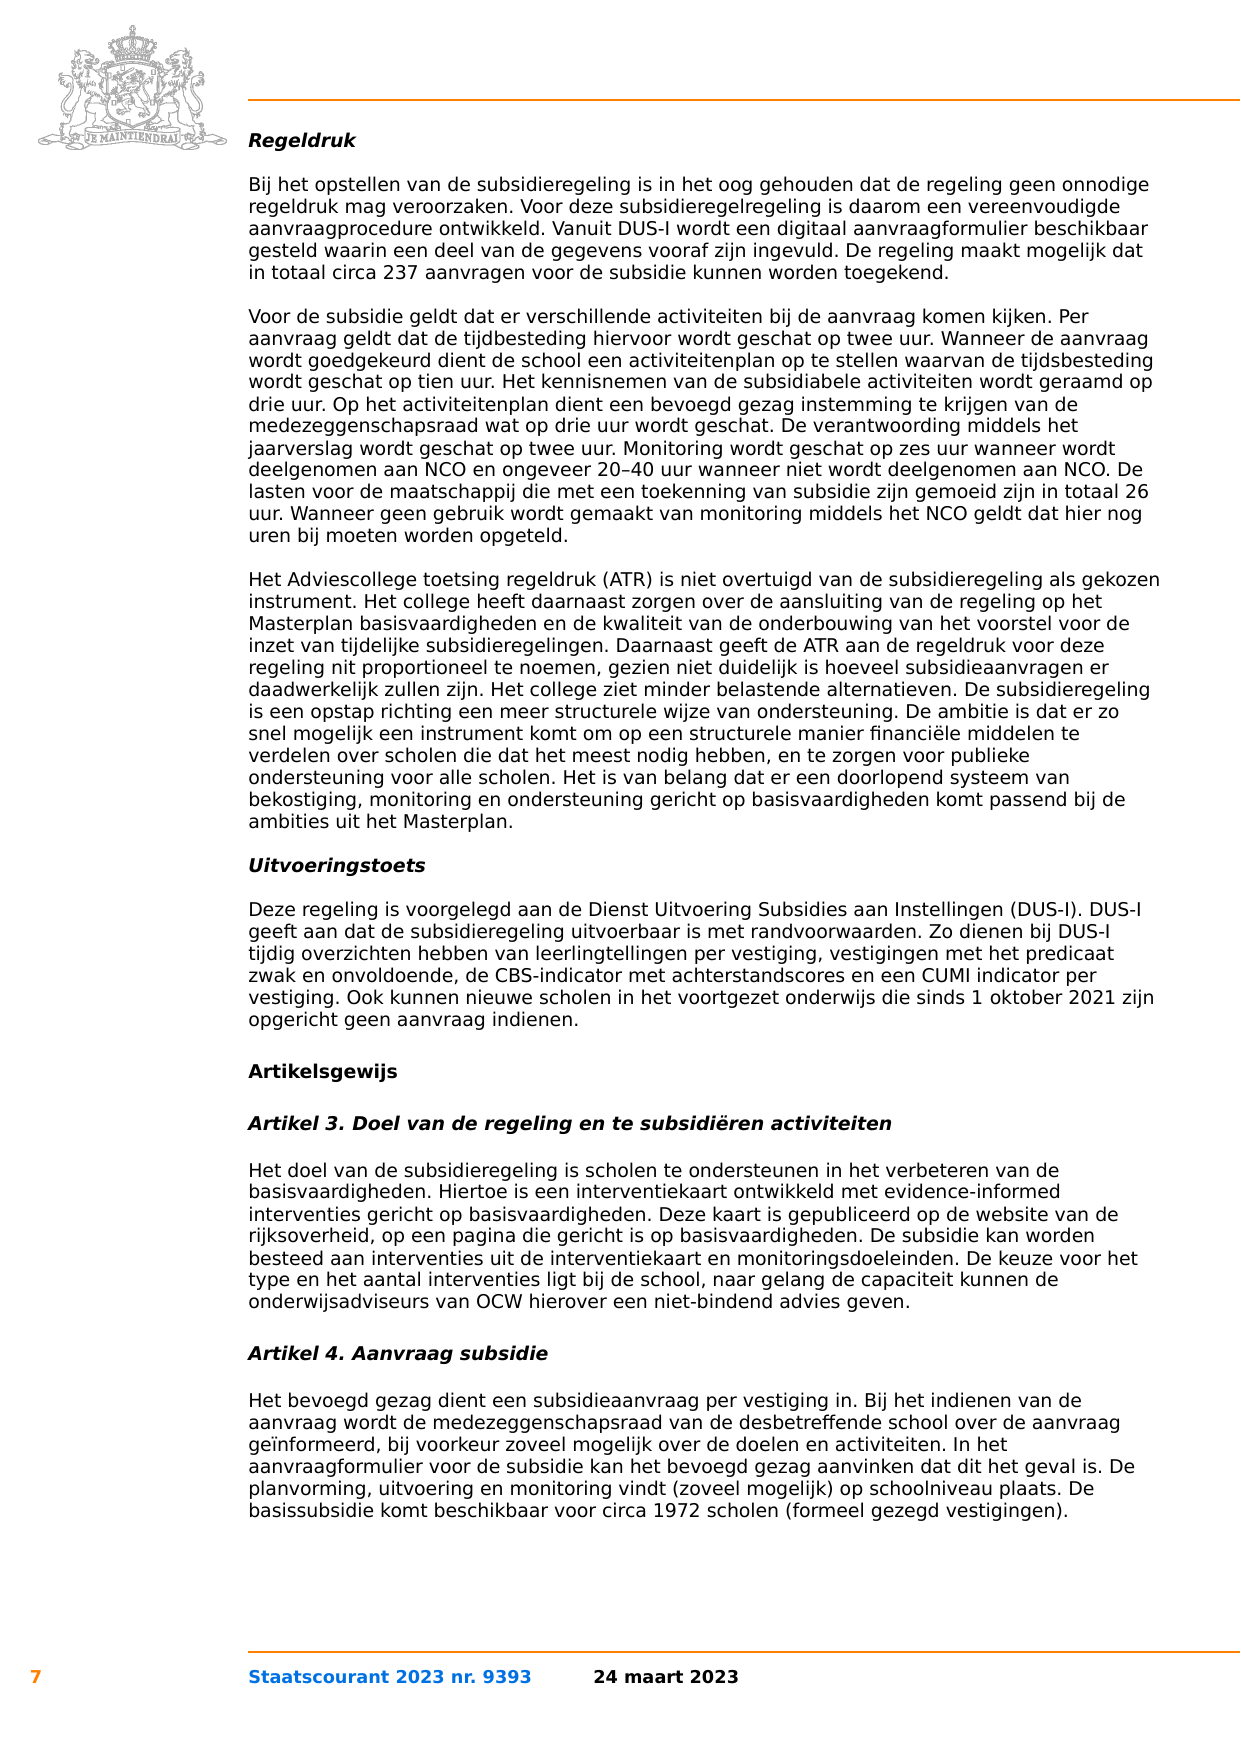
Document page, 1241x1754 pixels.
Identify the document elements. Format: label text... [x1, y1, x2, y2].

text Het Adviescollege toetsing regeldruk (ATR) is niet overtuigd van de subsidieregeling als gekozen instrument. Het college heeft daarnaast zorgen over de aansluiting van de regeling op het Masterplan basisvaardigheden en de kwaliteit van de onderbouwing van het voorstel voor de inzet van tijdelijke subsidieregelingen. Daarnaast geeft de ATR aan de regeldruk voor deze regeling nit proportioneel te noemen, gezien niet duidelijk is hoeveel subsidieaanvragen er daadwerkelijk zullen zijn. Het college ziet minder belastende alternatieven. De subsidieregeling is een opstap richting een meer structurele wijze van ondersteuning. De ambitie is dat er zo snel mogelijk een instrument komt om op een structurele manier financiële middelen te verdelen over scholen die dat het meest nodig hebben, en te zorgen voor publieke ondersteuning voor alle scholen. Het is van belang dat er een doorlopend systeem van bekostiging, monitoring en ondersteuning gericht op basisvaardigheden komt passend bij de ambities uit het Masterplan. [248, 569, 1163, 833]
picture [38, 25, 227, 150]
text Het bevoegd gezag dient een subsidieaanvraag per vestiging in. Bij het indienen van de aanvraag wordt de medezeggenschapsraad van de desbetreffende school over de aanvraag geïnformeerd, bij voorkeur zoveel mogelijk over de doelen en activiteiten. In het aanvraagformulier voor de subsidie kan het bevoegd gezag aanvinken dat dit het geval is. De planvorming, uitvoering en monitoring vindt (zoveel mogelijk) op schoolniveau plaats. De basissubsidie komt beschikbaar voor circa 1972 scholen (formeel gezegd vestigingen). [248, 1390, 1163, 1522]
text Bij het opstellen van de subsidieregeling is in het oog gehouden dat de regeling geen onnodige regeldruk mag veroorzaken. Voor deze subsidieregelregeling is daarom een vereenvoudigde aanvraagprocedure ontwikkeld. Vanuit DUS-I wordt een digitaal aanvraagformulier beschikbaar gesteld waarin een deel van de gegevens vooraf zijn ingevuld. De regeling maakt mogelijk dat in totaal circa 237 aanvragen voor de subsidie kunnen worden toegekend. [248, 174, 1163, 284]
text Voor de subsidie geldt dat er verschillende activiteiten bij de aanvraag komen kijken. Per aanvraag geldt dat de tijdbesteding hiervoor wordt geschat op twee uur. Wanneer de aanvraag wordt goedgekeurd dient de school een activiteitenplan op te stellen waarvan de tijdsbesteding wordt geschat op tien uur. Het kennisnemen van de subsidiabele activiteiten wordt geraamd op drie uur. Op het activiteitenplan dient een bevoegd gezag instemming te krijgen van de medezeggenschapsraad wat op drie uur wordt geschat. De verantwoording middels het jaarverslag wordt geschat op twee uur. Monitoring wordt geschat op zes uur wanneer wordt deelgenomen aan NCO en ongeveer 20–40 uur wanneer niet wordt deelgenomen aan NCO. De lasten voor de maatschappij die met een toekenning van subsidie zijn gemoeid zijn in totaal 26 uur. Wanneer geen gebruik wordt gemaakt van monitoring middels het NCO geldt dat hier nog uren bij moeten worden opgeteld. [248, 306, 1163, 547]
subtitle Artikel 4. Aanvraag subsidie [248, 1343, 1163, 1365]
text Deze regeling is voorgelegd aan de Dienst Uitvoering Subsidies aan Instellingen (DUS-I). DUS-I geeft aan dat de subsidieregeling uitvoerbaar is met randvoorwaarden. Zo dienen bij DUS-I tijdig overzichten hebben van leerlingtellingen per vestiging, vestigingen met het predicaat zwak en onvoldoende, de CBS-indicator met achterstandscores en een CUMI indicator per vestiging. Ook kunnen nieuwe scholen in het voortgezet onderwijs die sinds 1 oktober 2021 zijn opgericht geen aanvraag indienen. [248, 899, 1163, 1031]
subtitle Artikel 3. Doel van de regeling en te subsidiëren activiteiten [248, 1112, 1163, 1134]
subtitle Regeldruk [248, 130, 1163, 152]
subtitle Uitvoeringstoets [248, 855, 1163, 877]
subtitle Artikelsgewijs [248, 1061, 1163, 1082]
text Het doel van de subsidieregeling is scholen te ondersteunen in het verbeteren van de basisvaardigheden. Hiertoe is een interventiekaart ontwikkeld met evidence-informed interventies gericht op basisvaardigheden. Deze kaart is gepubliceerd op de website van de rijksoverheid, op een pagina die gericht is op basisvaardigheden. De subsidie kan worden besteed aan interventies uit de interventiekaart en monitoringsdoeleinden. De keuze voor het type en het aantal interventies ligt bij de school, naar gelang de capaciteit kunnen de onderwijsadviseurs van OCW hierover een niet-bindend advies geven. [248, 1159, 1163, 1313]
